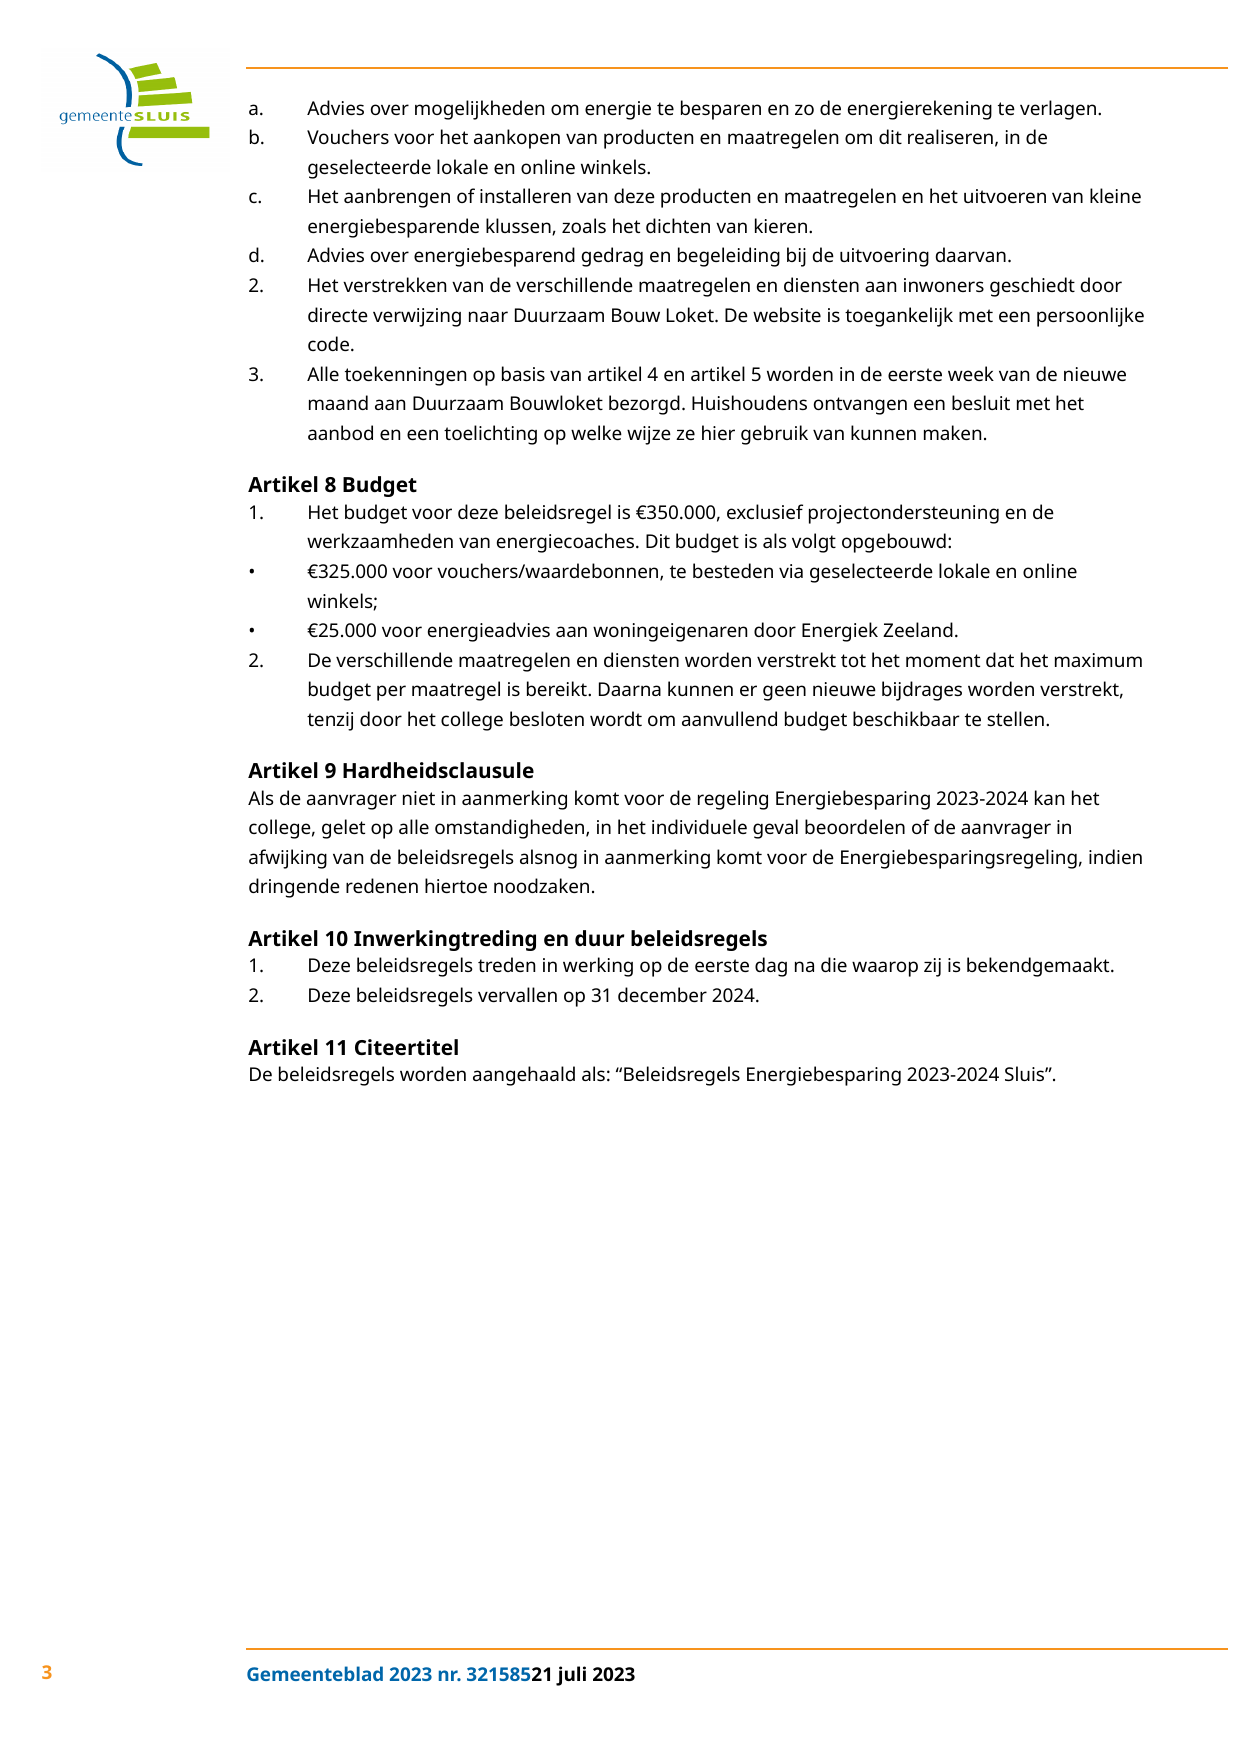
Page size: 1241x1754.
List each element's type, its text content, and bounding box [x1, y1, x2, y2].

picture [41, 47, 231, 172]
list Advies over energiebesparend gedrag en begeleiding bij de uitvoering daarvan. [248, 243, 1152, 268]
list Vouchers voor het aankopen van producten en maatregelen om dit realiseren, in de geselecteerde lokale en online winkels. [248, 124, 1152, 180]
list Het verstrekken van de verschillende maatregelen en diensten aan inwoners geschiedt door directe verwijzing naar Duurzaam Bouw Loket. De website is toegankelijk met een persoonlijke code. [248, 272, 1152, 357]
list €325.000 voor vouchers/waardebonnen, te besteden via geselecteerde lokale en online winkels; [248, 558, 1152, 613]
list Het aanbrengen of installeren van deze producten en maatregelen en het uitvoeren van kleine energiebesparende klussen, zoals het dichten van kieren. [248, 183, 1152, 239]
text Artikel 9 Hardheidsclausule [248, 757, 1152, 785]
list Deze beleidsregels treden in werking op de eerste dag na die waarop zij is bekendgemaakt. [248, 953, 1152, 978]
list Het budget voor deze beleidsregel is €350.000, exclusief projectondersteuning en de werkzaamheden van energiecoaches. Dit budget is als volgt opgebouwd: [248, 499, 1152, 554]
list €25.000 voor energieadvies aan woningeigenaren door Energiek Zeeland. [248, 617, 1152, 643]
list De verschillende maatregelen en diensten worden verstrekt tot het moment dat het maximum budget per maatregel is bereikt. Daarna kunnen er geen nieuwe bijdrages worden verstrekt, tenzij door het college besloten wordt om aanvullend budget beschikbaar te stellen. [248, 647, 1152, 732]
text Artikel 10 Inwerkingtreding en duur beleidsregels [248, 924, 1152, 953]
text Artikel 8 Budget [248, 471, 1152, 499]
text Artikel 11 Citeertitel [248, 1033, 1152, 1061]
text Als de aanvrager niet in aanmerking komt voor de regeling Energiebesparing 2023-2024 kan het college, gelet op alle omstandigheden, in het individuele geval beoordelen of de aanvrager in afwijking van de beleidsregels alsnog in aanmerking komt voor de Energiebesparingsregeling, indien dringende redenen hiertoe noodzaken. [248, 785, 1152, 899]
list Advies over mogelijkheden om energie te besparen en zo de energierekening te verlagen. [248, 95, 1152, 121]
list Alle toekenningen op basis van artikel 4 en artikel 5 worden in de eerste week van de nieuwe maand aan Duurzaam Bouwloket bezorgd. Huishoudens ontvangen een besluit met het aanbod en een toelichting op welke wijze ze hier gebruik van kunnen maken. [248, 361, 1152, 446]
list Deze beleidsregels vervallen op 31 december 2024. [248, 982, 1152, 1008]
text De beleidsregels worden aangehaald als: “Beleidsregels Energiebesparing 2023-2024 Sluis”. [248, 1061, 1152, 1087]
